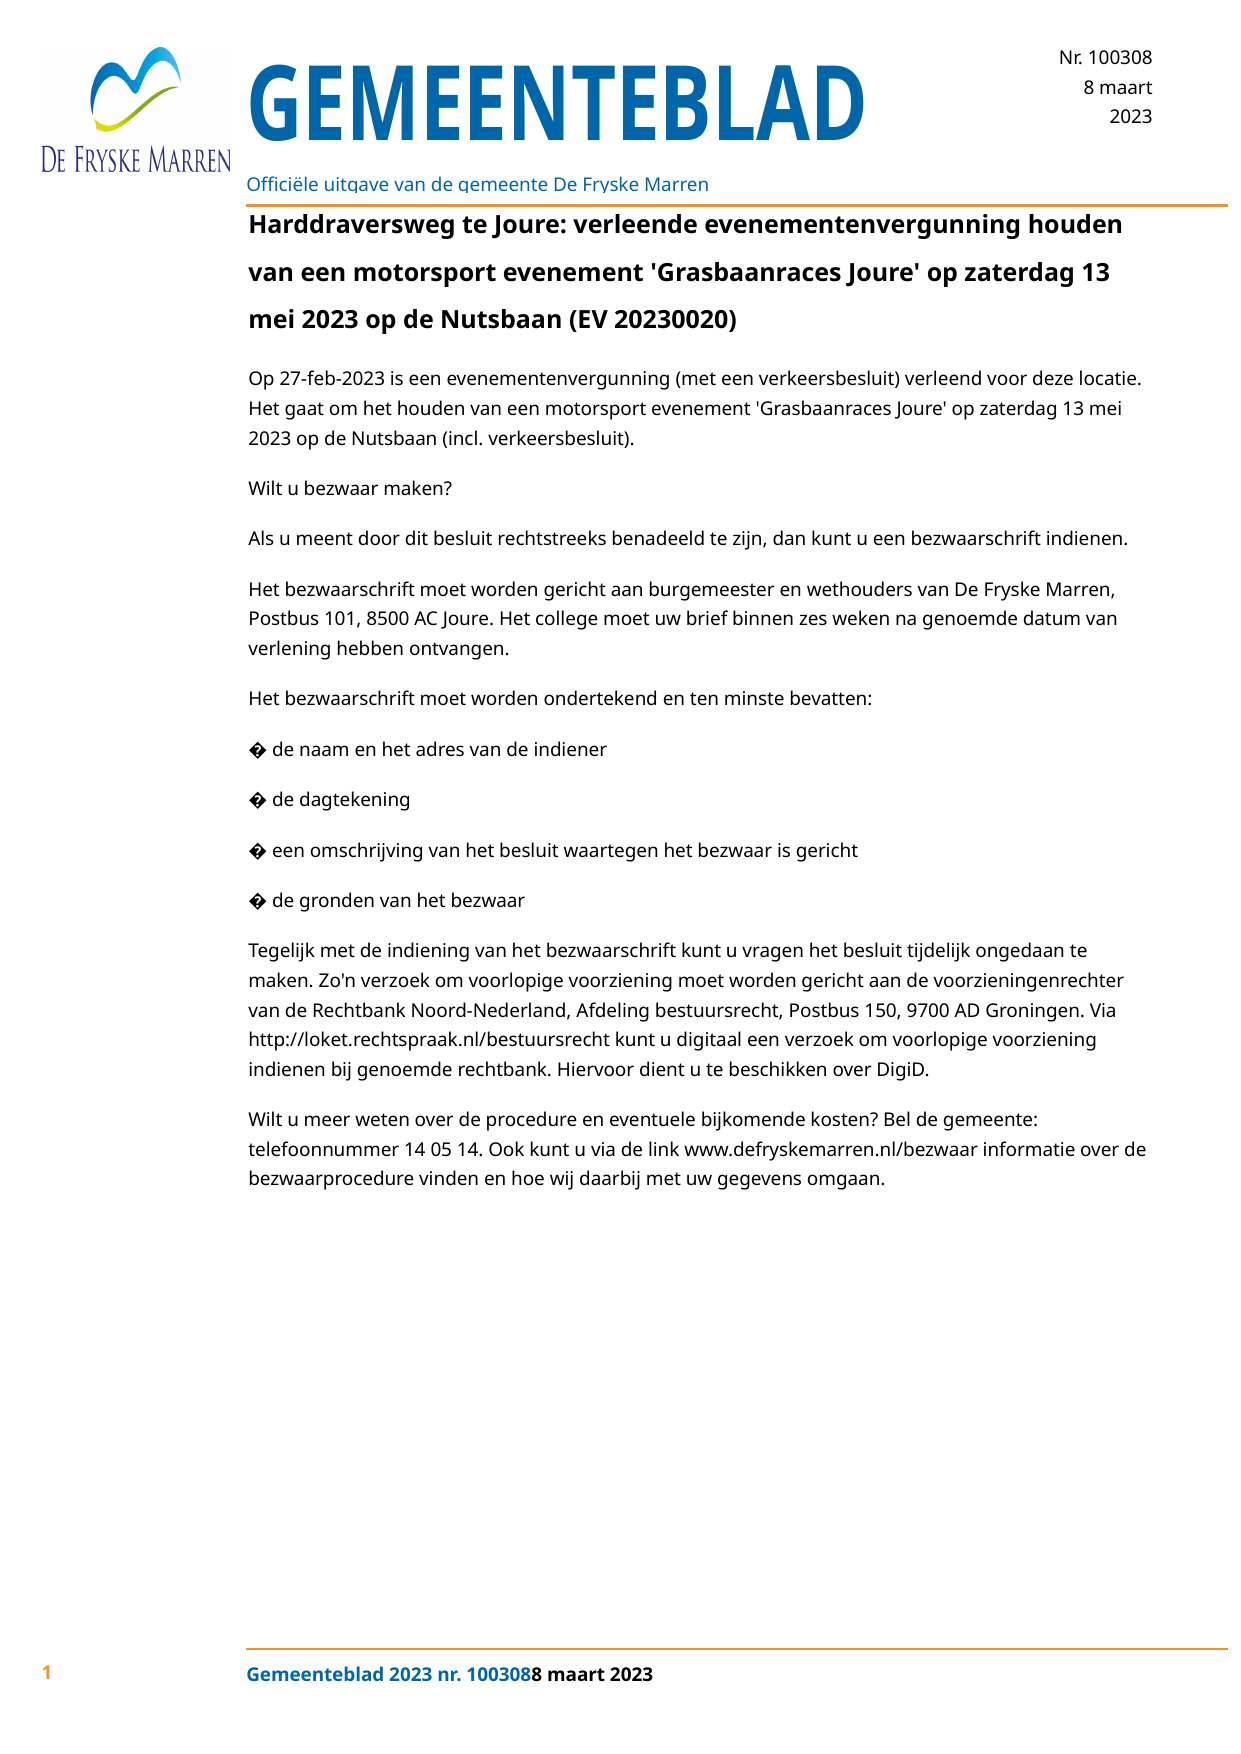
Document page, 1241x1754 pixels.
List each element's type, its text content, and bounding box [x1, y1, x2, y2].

text Wilt u bezwaar maken? [248, 475, 1152, 501]
picture [41, 47, 231, 172]
text � de dagtekening [248, 786, 1152, 812]
text Het bezwaarschrift moet worden gericht aan burgemeester en wethouders van De Fryske Marren, Postbus 101, 8500 AC Joure. Het college moet uw brief binnen zes weken na genoemde datum van verlening hebben ontvangen. [248, 576, 1152, 661]
text � de naam en het adres van de indiener [248, 736, 1152, 762]
text Wilt u meer weten over de procedure en eventuele bijkomende kosten? Bel de gemeente: telefoonnummer 14 05 14. Ook kunt u via de link www.defryskemarren.nl/bezwaar informatie over de bezwaarprocedure vinden en hoe wij daarbij met uw gegevens omgaan. [248, 1106, 1152, 1191]
text � de gronden van het bezwaar [248, 887, 1152, 913]
text � een omschrijving van het besluit waartegen het bezwaar is gericht [248, 837, 1152, 862]
text Harddraversweg te Joure: verleende evenementenvergunning houden van een motorsport evenement 'Grasbaanraces Joure' op zaterdag 13 mei 2023 op de Nutsbaan (EV 20230020) [248, 207, 1152, 336]
text Tegelijk met de indiening van het bezwaarschrift kunt u vragen het besluit tijdelijk ongedaan te maken. Zo'n verzoek om voorlopige voorziening moet worden gericht aan de voorzieningenrechter van de Rechtbank Noord-Nederland, Afdeling bestuursrecht, Postbus 150, 9700 AD Groningen. Via http://loket.rechtspraak.nl/bestuursrecht kunt u digitaal een verzoek om voorlopige voorziening indienen bij genoemde rechtbank. Hiervoor dient u te beschikken over DigiD. [248, 938, 1152, 1082]
text Op 27-feb-2023 is een evenementenvergunning (met een verkeersbesluit) verleend voor deze locatie. Het gaat om het houden van een motorsport evenement 'Grasbaanraces Joure' op zaterdag 13 mei 2023 op de Nutsbaan (incl. verkeersbesluit). [248, 366, 1152, 450]
text Als u meent door dit besluit rechtstreeks benadeeld te zijn, dan kunt u een bezwaarschrift indienen. [248, 526, 1152, 551]
text Het bezwaarschrift moet worden ondertekend en ten minste bevatten: [248, 686, 1152, 711]
